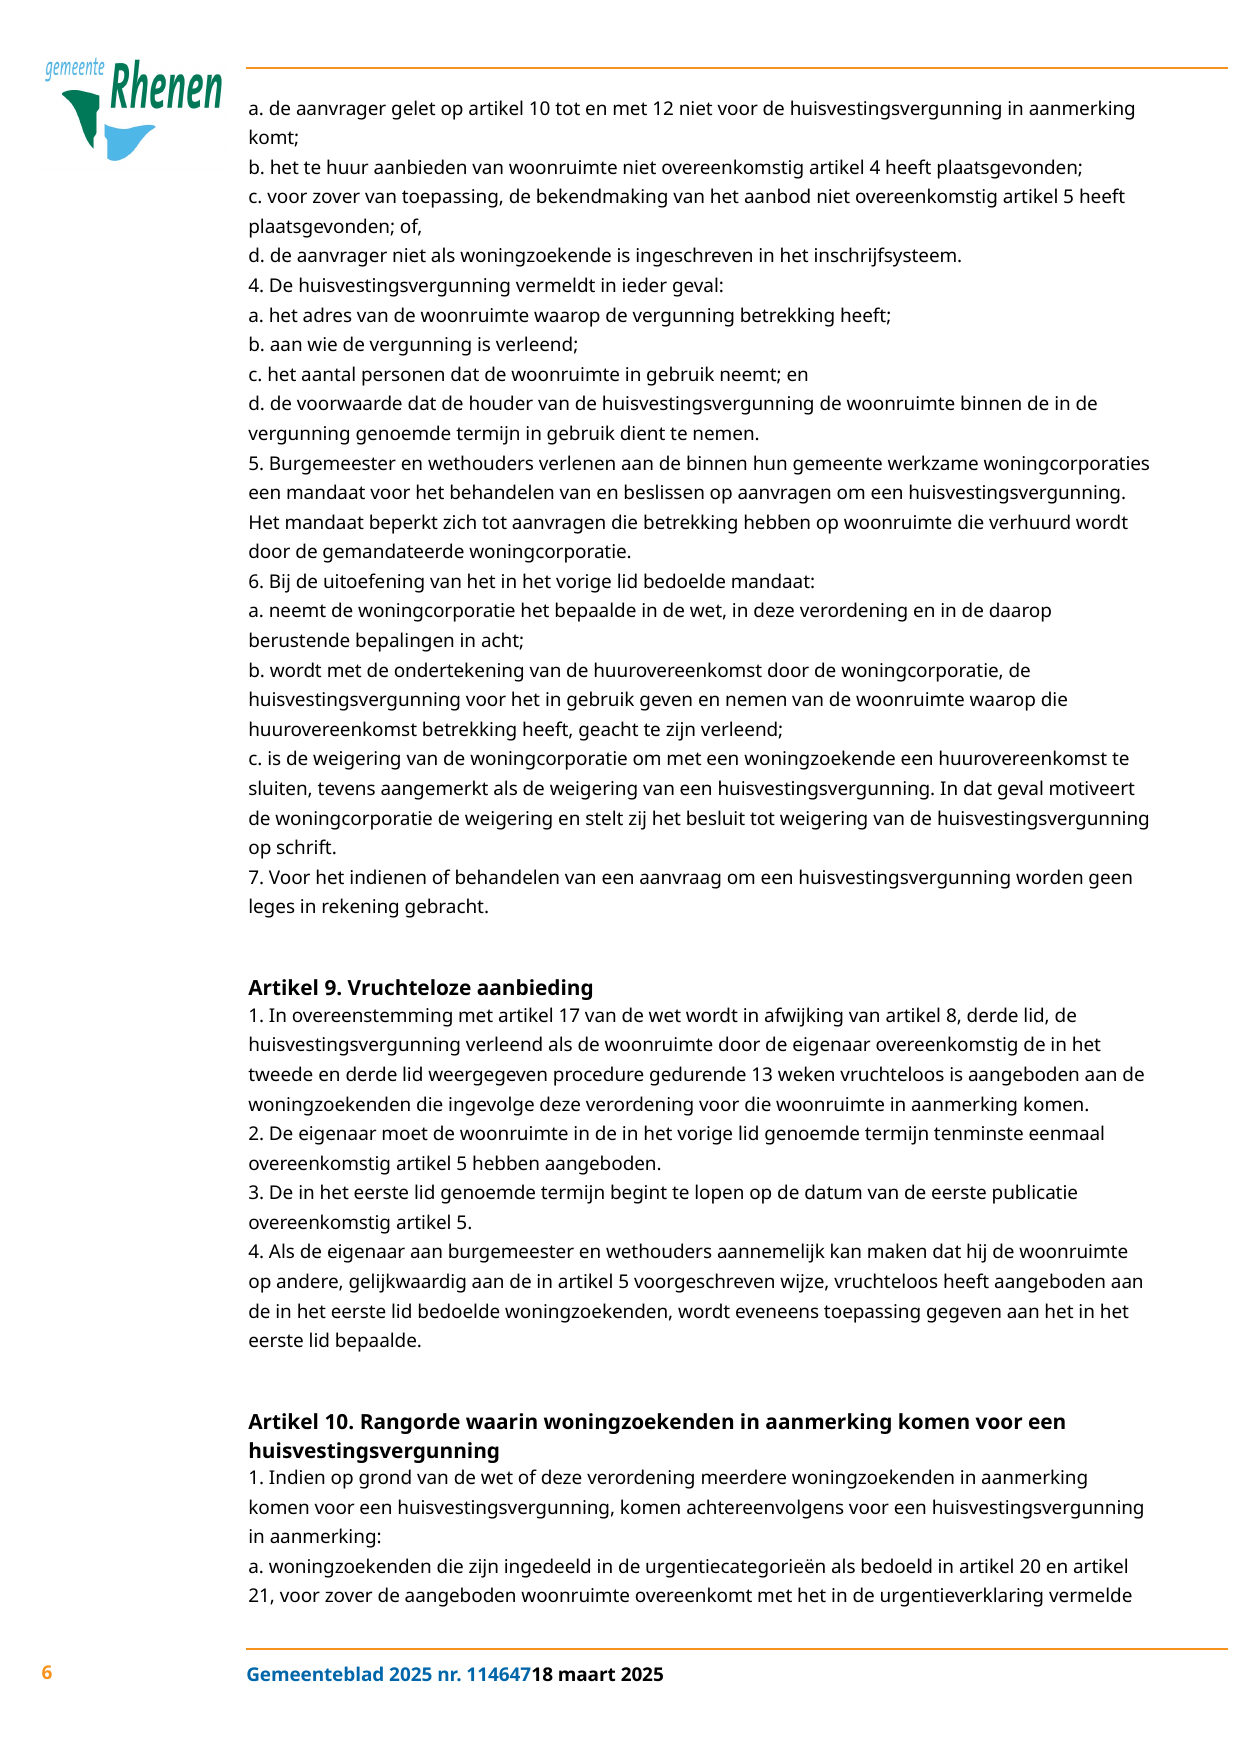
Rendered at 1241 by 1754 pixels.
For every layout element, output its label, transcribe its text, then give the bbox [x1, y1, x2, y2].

text 4. Als de eigenaar aan burgemeester en wethouders aannemelijk kan maken dat hij de woonruimte op andere, gelijkwaardig aan de in artikel 5 voorgeschreven wijze, vruchteloos heeft aangeboden aan de in het eerste lid bedoelde woningzoekenden, wordt eveneens toepassing gegeven aan het in het eerste lid bepaalde. [248, 1239, 1152, 1353]
text d. de voorwaarde dat de houder van de huisvestingsvergunning de woonruimte binnen de in de vergunning genoemde termijn in gebruik dient te nemen. [248, 391, 1152, 446]
text c. het aantal personen dat de woonruimte in gebruik neemt; en [248, 361, 1152, 387]
text Artikel 10. Rangorde waarin woningzoekenden in aanmerking komen voor een huisvestingsvergunning [248, 1407, 1152, 1464]
text c. voor zover van toepassing, de bekendmaking van het aanbod niet overeenkomstig artikel 5 heeft plaatsgevonden; of, [248, 183, 1152, 239]
text a. woningzoekenden die zijn ingedeeld in de urgentiecategorieën als bedoeld in artikel 20 en artikel 21, voor zover de aangeboden woonruimte overeenkomt met het in de urgentieverklaring vermelde [248, 1553, 1152, 1608]
text d. de aanvrager niet als woningzoekende is ingeschreven in het inschrijfsysteem. [248, 243, 1152, 268]
text 5. Burgemeester en wethouders verlenen aan de binnen hun gemeente werkzame woningcorporaties een mandaat voor het behandelen van en beslissen op aanvragen om een huisvestingsvergunning. Het mandaat beperkt zich tot aanvragen die betrekking hebben op woonruimte die verhuurd wordt door de gemandateerde woningcorporatie. [248, 450, 1152, 564]
text b. aan wie de vergunning is verleend; [248, 331, 1152, 357]
text 4. De huisvestingsvergunning vermeldt in ieder geval: [248, 272, 1152, 298]
text 1. In overeenstemming met artikel 17 van de wet wordt in afwijking van artikel 8, derde lid, de huisvestingsvergunning verleend als de woonruimte door de eigenaar overeenkomstig de in het tweede en derde lid weergegeven procedure gedurende 13 weken vruchteloos is aangeboden aan de woningzoekenden die ingevolge deze verordening voor die woonruimte in aanmerking komen. [248, 1002, 1152, 1116]
text b. wordt met de ondertekening van de huurovereenkomst door de woningcorporatie, de huisvestingsvergunning voor het in gebruik geven en nemen van de woonruimte waarop die huurovereenkomst betrekking heeft, geacht te zijn verleend; [248, 657, 1152, 742]
picture [41, 47, 231, 172]
text b. het te huur aanbieden van woonruimte niet overeenkomstig artikel 4 heeft plaatsgevonden; [248, 154, 1152, 180]
text a. neemt de woningcorporatie het bepaalde in de wet, in deze verordening en in de daarop berustende bepalingen in acht; [248, 598, 1152, 653]
text 7. Voor het indienen of behandelen van een aanvraag om een huisvestingsvergunning worden geen leges in rekening gebracht. [248, 864, 1152, 919]
text a. de aanvrager gelet op artikel 10 tot en met 12 niet voor de huisvestingsvergunning in aanmerking komt; [248, 95, 1152, 150]
text 3. De in het eerste lid genoemde termijn begint te lopen op de datum van de eerste publicatie overeenkomstig artikel 5. [248, 1179, 1152, 1235]
text 6. Bij de uitoefening van het in het vorige lid bedoelde mandaat: [248, 568, 1152, 594]
text 2. De eigenaar moet de woonruimte in de in het vorige lid genoemde termijn tenminste eenmaal overeenkomstig artikel 5 hebben aangeboden. [248, 1120, 1152, 1176]
text Artikel 9. Vruchteloze aanbieding [248, 973, 1152, 1002]
text c. is de weigering van de woningcorporatie om met een woningzoekende een huurovereenkomst te sluiten, tevens aangemerkt als de weigering van een huisvestingsvergunning. In dat geval motiveert de woningcorporatie de weigering en stelt zij het besluit tot weigering van de huisvestingsvergunning op schrift. [248, 746, 1152, 860]
text 1. Indien op grond van de wet of deze verordening meerdere woningzoekenden in aanmerking komen voor een huisvestingsvergunning, komen achtereenvolgens voor een huisvestingsvergunning in aanmerking: [248, 1464, 1152, 1549]
text a. het adres van de woonruimte waarop de vergunning betrekking heeft; [248, 302, 1152, 328]
